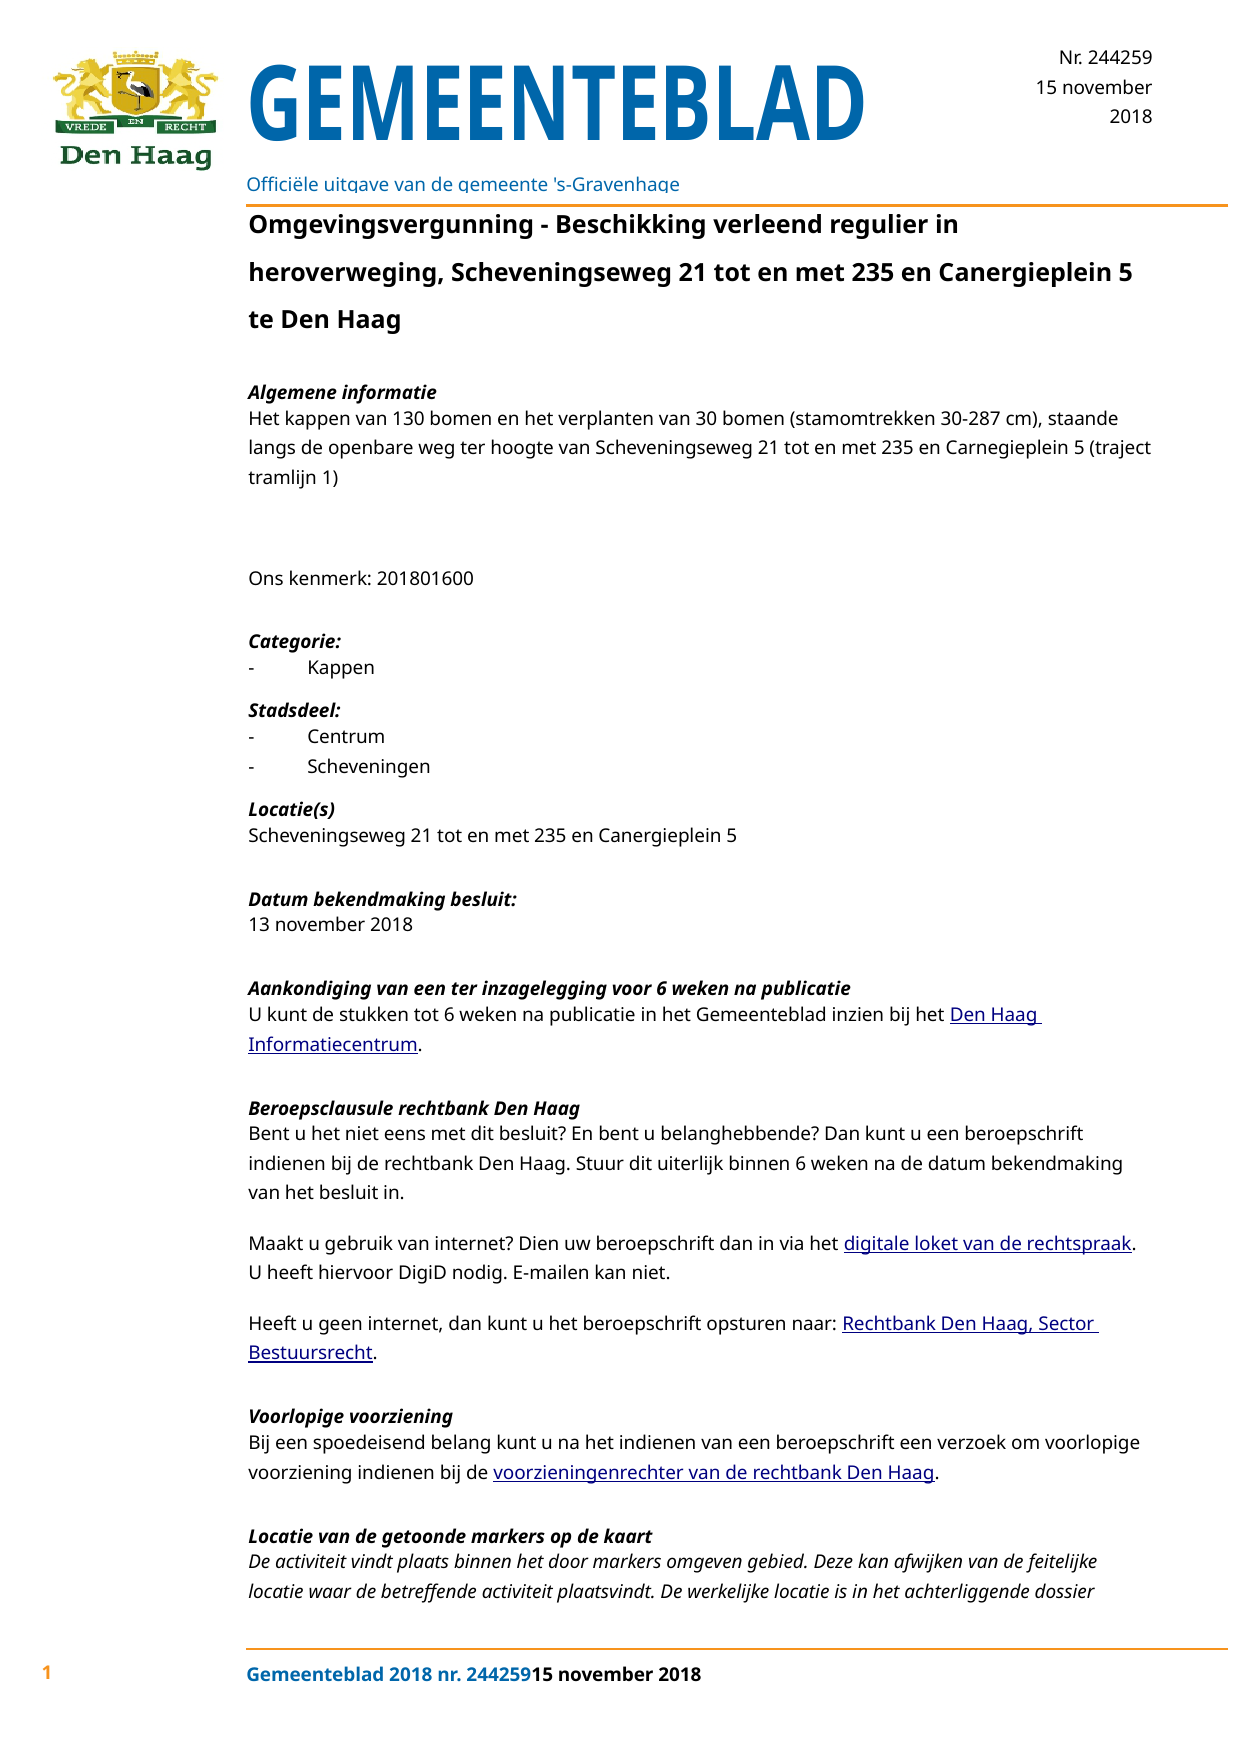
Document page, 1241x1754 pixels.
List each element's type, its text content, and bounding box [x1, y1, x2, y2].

list Kappen [248, 654, 1152, 680]
text Categorie: [248, 629, 1152, 654]
text 13 november 2018 [248, 911, 1152, 937]
text Locatie(s) [248, 796, 1152, 822]
text Datum bekendmaking besluit: [248, 886, 1152, 911]
text Scheveningseweg 21 tot en met 235 en Canergieplein 5 [248, 822, 1152, 847]
text Voorlopige voorziening [248, 1403, 1152, 1429]
text Bij een spoedeisend belang kunt u na het indienen van een beroepschrift een verzoek om voorlopige voorziening indienen bij de voorzieningenrechter van de rechtbank Den Haag. [248, 1429, 1152, 1484]
text Beroepsclausule rechtbank Den Haag [248, 1095, 1152, 1120]
list Scheveningen [248, 753, 1152, 779]
text Aankondiging van een ter inzagelegging voor 6 weken na publicatie [248, 975, 1152, 1001]
text Bent u het niet eens met dit besluit? En bent u belanghebbende? Dan kunt u een beroepschrift indienen bij de rechtbank Den Haag. Stuur dit uiterlijk binnen 6 weken na de datum bekendmaking van het besluit in. [248, 1120, 1152, 1205]
list Centrum [248, 723, 1152, 749]
picture [41, 47, 231, 172]
text Het kappen van 130 bomen en het verplanten van 30 bomen (stamomtrekken 30-287 cm), staande langs de openbare weg ter hoogte van Scheveningseweg 21 tot en met 235 en Carnegieplein 5 (traject tramlijn 1) [248, 405, 1152, 490]
text Heeft u geen internet, dan kunt u het beroepschrift opsturen naar: Rechtbank Den Haag, Sector Bestuursrecht. [248, 1310, 1152, 1365]
text U kunt de stukken tot 6 weken na publicatie in het Gemeenteblad inzien bij het Den Haag Informatiecentrum. [248, 1001, 1152, 1056]
text Stadsdeel: [248, 698, 1152, 723]
text Ons kenmerk: 201801600 [248, 565, 1152, 591]
text De activiteit vindt plaats binnen het door markers omgeven gebied. Deze kan afwijken van de feitelijke locatie waar de betreffende activiteit plaatsvindt. De werkelijke locatie is in het achterliggende dossier [248, 1548, 1152, 1604]
text Algemene informatie [248, 379, 1152, 405]
text Locatie van de getoonde markers op de kaart [248, 1523, 1152, 1548]
text Omgevingsvergunning - Beschikking verleend regulier in heroverweging, Scheveningseweg 21 tot en met 235 en Canergieplein 5 te Den Haag [248, 207, 1152, 336]
text Maakt u gebruik van internet? Dien uw beroepschrift dan in via het digitale loket van de rechtspraak. U heeft hiervoor DigiD nodig. E-mailen kan niet. [248, 1230, 1152, 1285]
